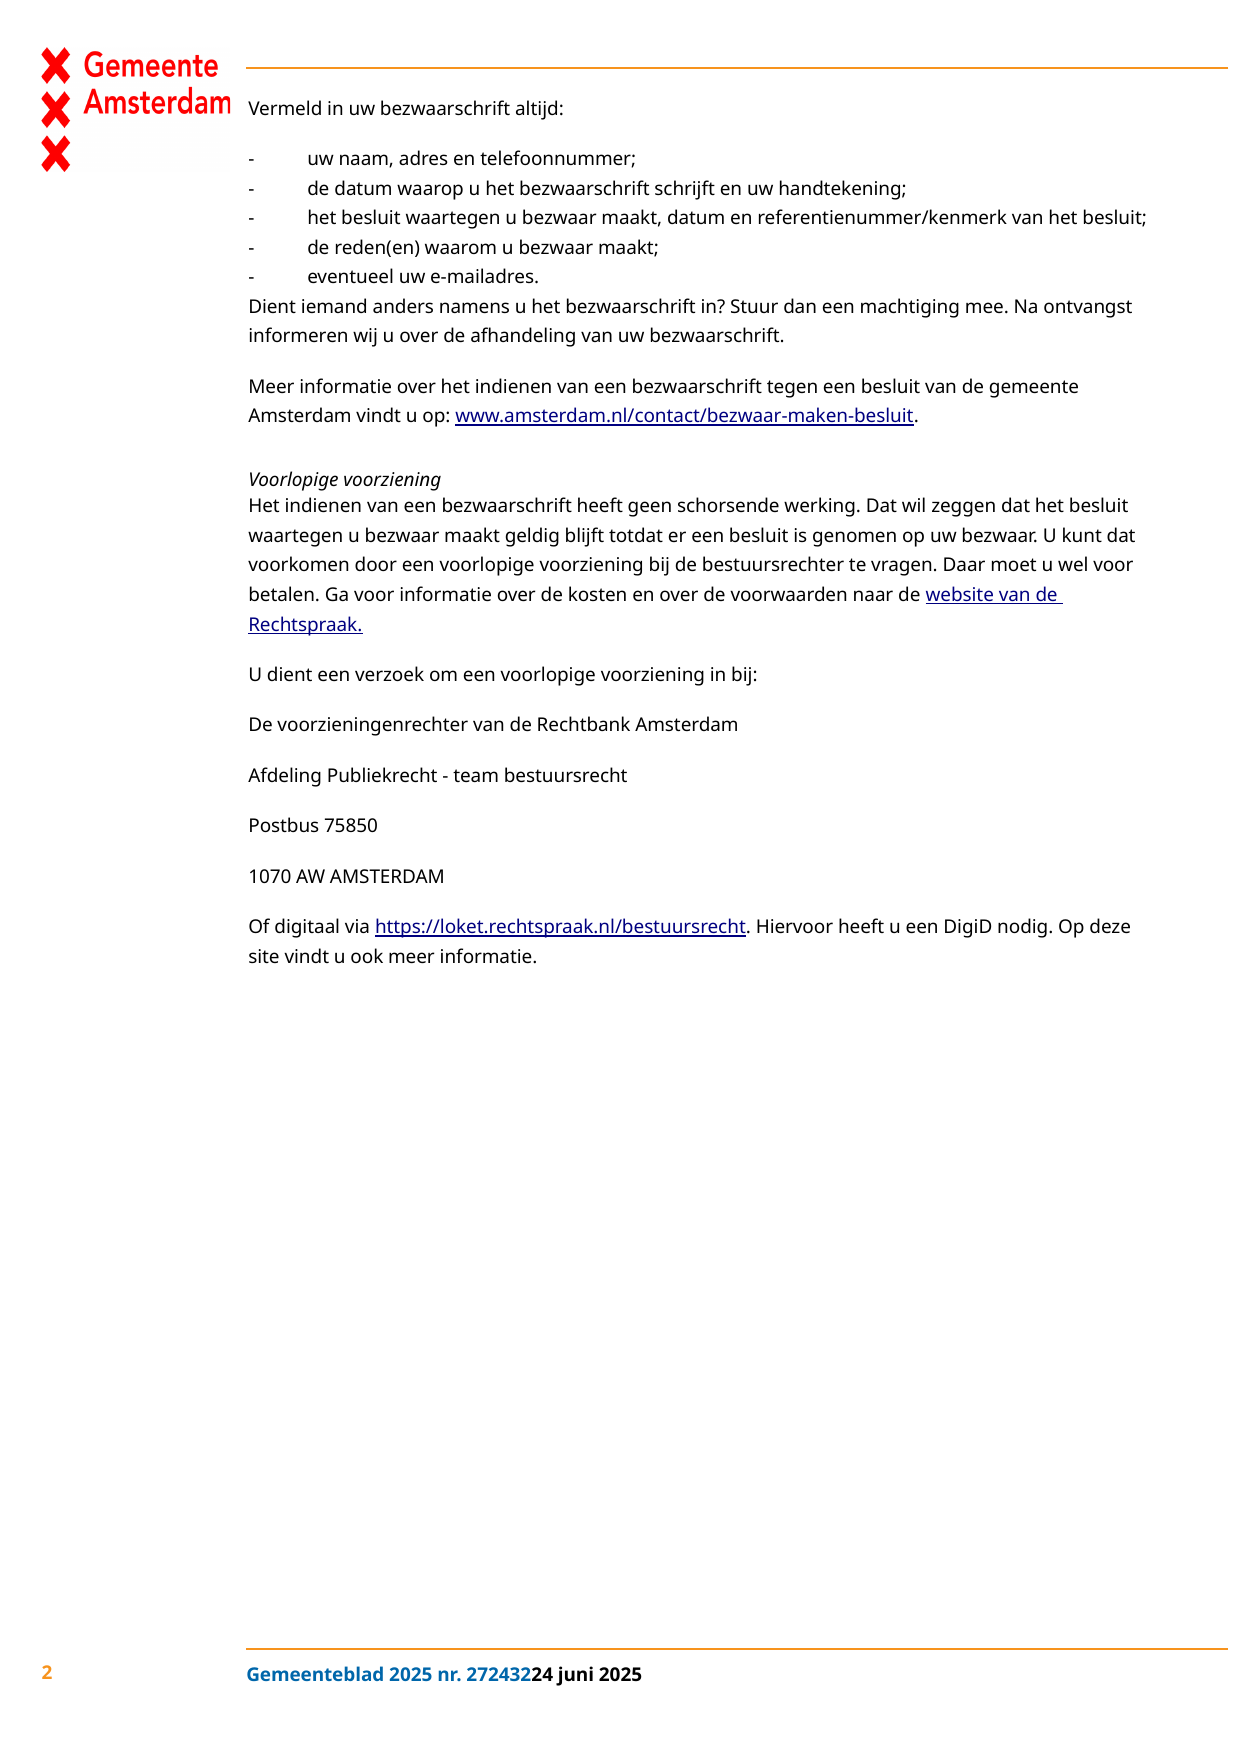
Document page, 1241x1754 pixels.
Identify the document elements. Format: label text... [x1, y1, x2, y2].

text Het indienen van een bezwaarschrift heeft geen schorsende werking. Dat wil zeggen dat het besluit waartegen u bezwaar maakt geldig blijft totdat er een besluit is genomen op uw bezwaar. U kunt dat voorkomen door een voorlopige voorziening bij de bestuursrechter te vragen. Daar moet u wel voor betalen. Ga voor informatie over de kosten en over de voorwaarden naar de website van de Rechtspraak. [248, 492, 1152, 636]
text Afdeling Publiekrecht - team bestuursrecht [248, 762, 1152, 788]
text De voorzieningenrechter van de Rechtbank Amsterdam [248, 712, 1152, 737]
text Of digitaal via https://loket.rechtspraak.nl/bestuursrecht. Hiervoor heeft u een DigiD nodig. Op deze site vindt u ook meer informatie. [248, 913, 1152, 968]
text Dient iemand anders namens u het bezwaarschrift in? Stuur dan een machtiging mee. Na ontvangst informeren wij u over de afhandeling van uw bezwaarschrift. [248, 293, 1152, 348]
picture [41, 47, 231, 172]
text Postbus 75850 [248, 812, 1152, 838]
text 1070 AW AMSTERDAM [248, 863, 1152, 888]
list de datum waarop u het bezwaarschrift schrijft en uw handtekening; [248, 175, 1152, 201]
list eventueel uw e-mailadres. [248, 263, 1152, 289]
text Meer informatie over het indienen van een bezwaarschrift tegen een besluit van de gemeente Amsterdam vindt u op: www.amsterdam.nl/contact/bezwaar-maken-besluit. [248, 373, 1152, 428]
list het besluit waartegen u bezwaar maakt, datum en referentienummer/kenmerk van het besluit; [248, 204, 1152, 230]
list uw naam, adres en telefoonnummer; [248, 145, 1152, 171]
list de reden(en) waarom u bezwaar maakt; [248, 234, 1152, 260]
text Voorlopige voorziening [248, 467, 1152, 492]
text U dient een verzoek om een voorlopige voorziening in bij: [248, 661, 1152, 687]
text Vermeld in uw bezwaarschrift altijd: [248, 95, 1152, 121]
